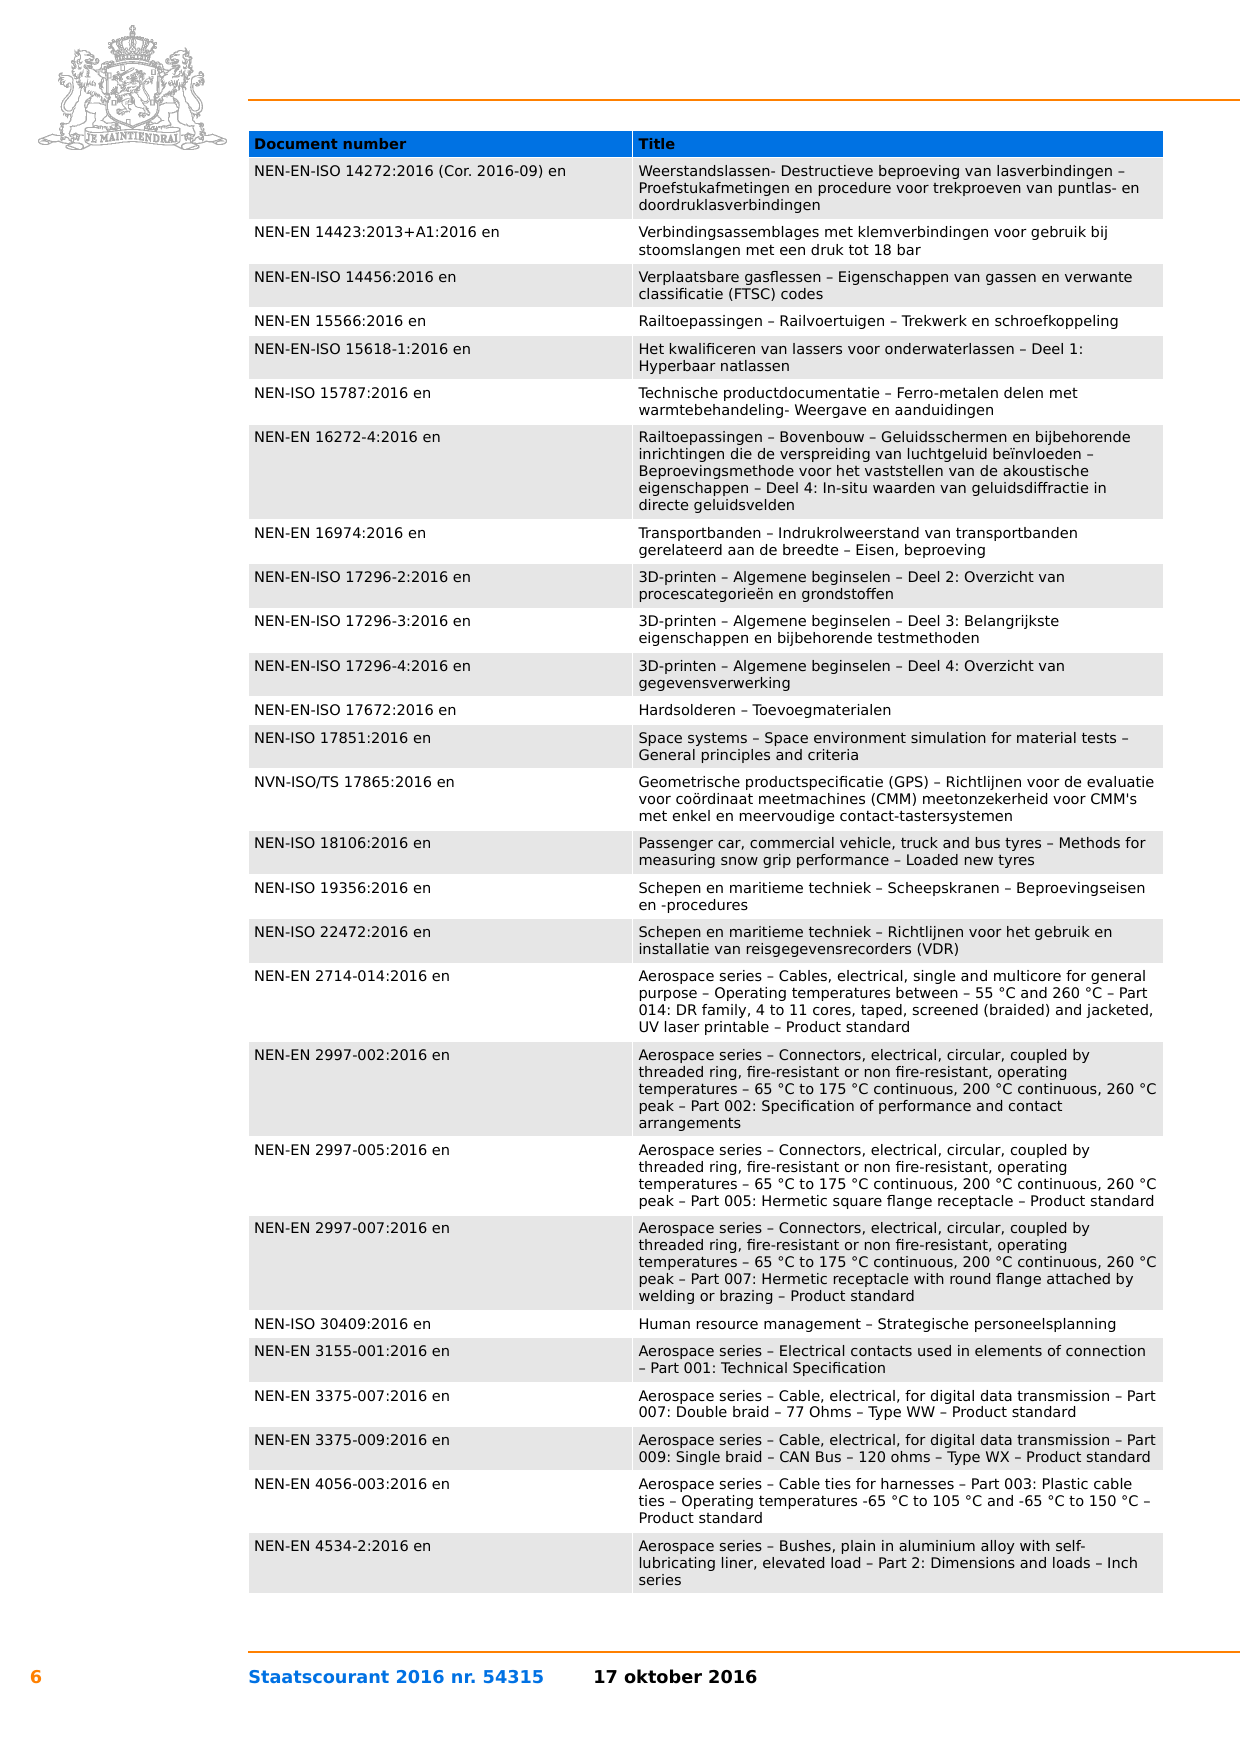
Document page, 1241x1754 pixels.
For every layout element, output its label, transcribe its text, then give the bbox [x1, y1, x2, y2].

picture [38, 25, 227, 150]
table_cell NEN-ISO 22472:2016 en [249, 919, 632, 963]
table_cell NEN-ISO 18106:2016 en [249, 831, 632, 874]
table_header Document number [249, 131, 632, 157]
table_cell Geometrische productspecificatie (GPS) – Richtlijnen voor de evaluatie voor coördinaat meetmachines (CMM) meetonzekerheid voor CMM's met enkel en meervoudige contact-tastersystemen [633, 769, 1163, 829]
table_cell Verplaatsbare gasflessen – Eigenschappen van gassen en verwante classificatie (FTSC) codes [633, 264, 1163, 307]
table_cell Aerospace series – Cable, electrical, for digital data transmission – Part 009: Single braid – CAN Bus – 120 ohms – Type WX – Product standard [633, 1427, 1163, 1470]
table_cell NVN-ISO/TS 17865:2016 en [249, 769, 632, 829]
table_cell NEN-EN-ISO 14456:2016 en [249, 264, 632, 307]
table_cell Passenger car, commercial vehicle, truck and bus tyres – Methods for measuring snow grip performance – Loaded new tyres [633, 831, 1163, 874]
table_cell Technische productdocumentatie – Ferro-metalen delen met warmtebehandeling- Weergave en aanduidingen [633, 380, 1163, 423]
table_cell Verbindingsassemblages met klemverbindingen voor gebruik bij stoomslangen met een druk tot 18 bar [633, 220, 1163, 263]
table_cell NEN-EN 3155-001:2016 en [249, 1338, 632, 1382]
table_cell Hardsolderen – Toevoegmaterialen [633, 698, 1163, 724]
table_cell NEN-EN 16272-4:2016 en [249, 425, 632, 519]
table_cell Aerospace series – Electrical contacts used in elements of connection – Part 001: Technical Specification [633, 1338, 1163, 1382]
table_cell NEN-EN-ISO 15618-1:2016 en [249, 336, 632, 379]
table_cell NEN-EN 3375-009:2016 en [249, 1427, 632, 1470]
table_cell NEN-EN 16974:2016 en [249, 520, 632, 563]
table_cell Schepen en maritieme techniek – Scheepskranen – Beproevingseisen en -procedures [633, 875, 1163, 918]
table_cell 3D-printen – Algemene beginselen – Deel 3: Belangrijkste eigenschappen en bijbehorende testmethoden [633, 609, 1163, 652]
table_cell Het kwalificeren van lassers voor onderwaterlassen – Deel 1: Hyperbaar natlassen [633, 336, 1163, 379]
table_cell NEN-EN-ISO 17672:2016 en [249, 698, 632, 724]
table_cell Aerospace series – Connectors, electrical, circular, coupled by threaded ring, fire-resistant or non fire-resistant, operating temperatures – 65 °C to 175 °C continuous, 200 °C continuous, 260 °C peak – Part 002: Specification of performance and contact arrangements [633, 1042, 1163, 1136]
table_cell NEN-EN-ISO 14272:2016 (Cor. 2016-09) en [249, 158, 632, 219]
table_cell NEN-EN-ISO 17296-3:2016 en [249, 609, 632, 652]
table_cell Aerospace series – Cable ties for harnesses – Part 003: Plastic cable ties – Operating temperatures -65 °C to 105 °C and -65 °C to 150 °C – Product standard [633, 1471, 1163, 1532]
table_cell 3D-printen – Algemene beginselen – Deel 4: Overzicht van gegevensverwerking [633, 653, 1163, 696]
table_cell NEN-EN 2997-005:2016 en [249, 1137, 632, 1214]
table_cell Space systems – Space environment simulation for material tests – General principles and criteria [633, 725, 1163, 768]
table_cell NEN-EN 14423:2013+A1:2016 en [249, 220, 632, 263]
table_cell NEN-ISO 30409:2016 en [249, 1311, 632, 1337]
table_cell Aerospace series – Connectors, electrical, circular, coupled by threaded ring, fire-resistant or non fire-resistant, operating temperatures – 65 °C to 175 °C continuous, 200 °C continuous, 260 °C peak – Part 007: Hermetic receptacle with round flange attached by welding or brazing – Product standard [633, 1216, 1163, 1310]
table_cell NEN-EN 3375-007:2016 en [249, 1383, 632, 1426]
table_cell NEN-EN 2997-007:2016 en [249, 1216, 632, 1310]
table_cell NEN-ISO 19356:2016 en [249, 875, 632, 918]
table_cell NEN-ISO 17851:2016 en [249, 725, 632, 768]
table_cell Schepen en maritieme techniek – Richtlijnen voor het gebruik en installatie van reisgegevensrecorders (VDR) [633, 919, 1163, 963]
table_cell Weerstandslassen- Destructieve beproeving van lasverbindingen – Proefstukafmetingen en procedure voor trekproeven van puntlas- en doordruklasverbindingen [633, 158, 1163, 219]
table_header Title [633, 131, 1163, 157]
table_cell NEN-EN 2997-002:2016 en [249, 1042, 632, 1136]
table_cell NEN-EN 4056-003:2016 en [249, 1471, 632, 1532]
table_cell 3D-printen – Algemene beginselen – Deel 2: Overzicht van procescategorieën en grondstoffen [633, 564, 1163, 608]
table_cell NEN-EN 15566:2016 en [249, 309, 632, 335]
table_cell Railtoepassingen – Railvoertuigen – Trekwerk en schroefkoppeling [633, 309, 1163, 335]
table_cell Aerospace series – Cables, electrical, single and multicore for general purpose – Operating temperatures between – 55 °C and 260 °C – Part 014: DR family, 4 to 11 cores, taped, screened (braided) and jacketed, UV laser printable – Product standard [633, 964, 1163, 1041]
table_cell NEN-ISO 15787:2016 en [249, 380, 632, 423]
table_cell Aerospace series – Connectors, electrical, circular, coupled by threaded ring, fire-resistant or non fire-resistant, operating temperatures – 65 °C to 175 °C continuous, 200 °C continuous, 260 °C peak – Part 005: Hermetic square flange receptacle – Product standard [633, 1137, 1163, 1214]
table_cell NEN-EN-ISO 17296-4:2016 en [249, 653, 632, 696]
table_cell NEN-EN 2714-014:2016 en [249, 964, 632, 1041]
table_cell NEN-EN 4534-2:2016 en [249, 1533, 632, 1593]
table_cell Aerospace series – Bushes, plain in aluminium alloy with self-lubricating liner, elevated load – Part 2: Dimensions and loads – Inch series [633, 1533, 1163, 1593]
table_cell Transportbanden – Indrukrolweerstand van transportbanden gerelateerd aan de breedte – Eisen, beproeving [633, 520, 1163, 563]
table_cell NEN-EN-ISO 17296-2:2016 en [249, 564, 632, 608]
table_cell Human resource management – Strategische personeelsplanning [633, 1311, 1163, 1337]
table_cell Railtoepassingen – Bovenbouw – Geluidsschermen en bijbehorende inrichtingen die de verspreiding van luchtgeluid beïnvloeden – Beproevingsmethode voor het vaststellen van de akoustische eigenschappen – Deel 4: In-situ waarden van geluidsdiffractie in directe geluidsvelden [633, 425, 1163, 519]
table_cell Aerospace series – Cable, electrical, for digital data transmission – Part 007: Double braid – 77 Ohms – Type WW – Product standard [633, 1383, 1163, 1426]
